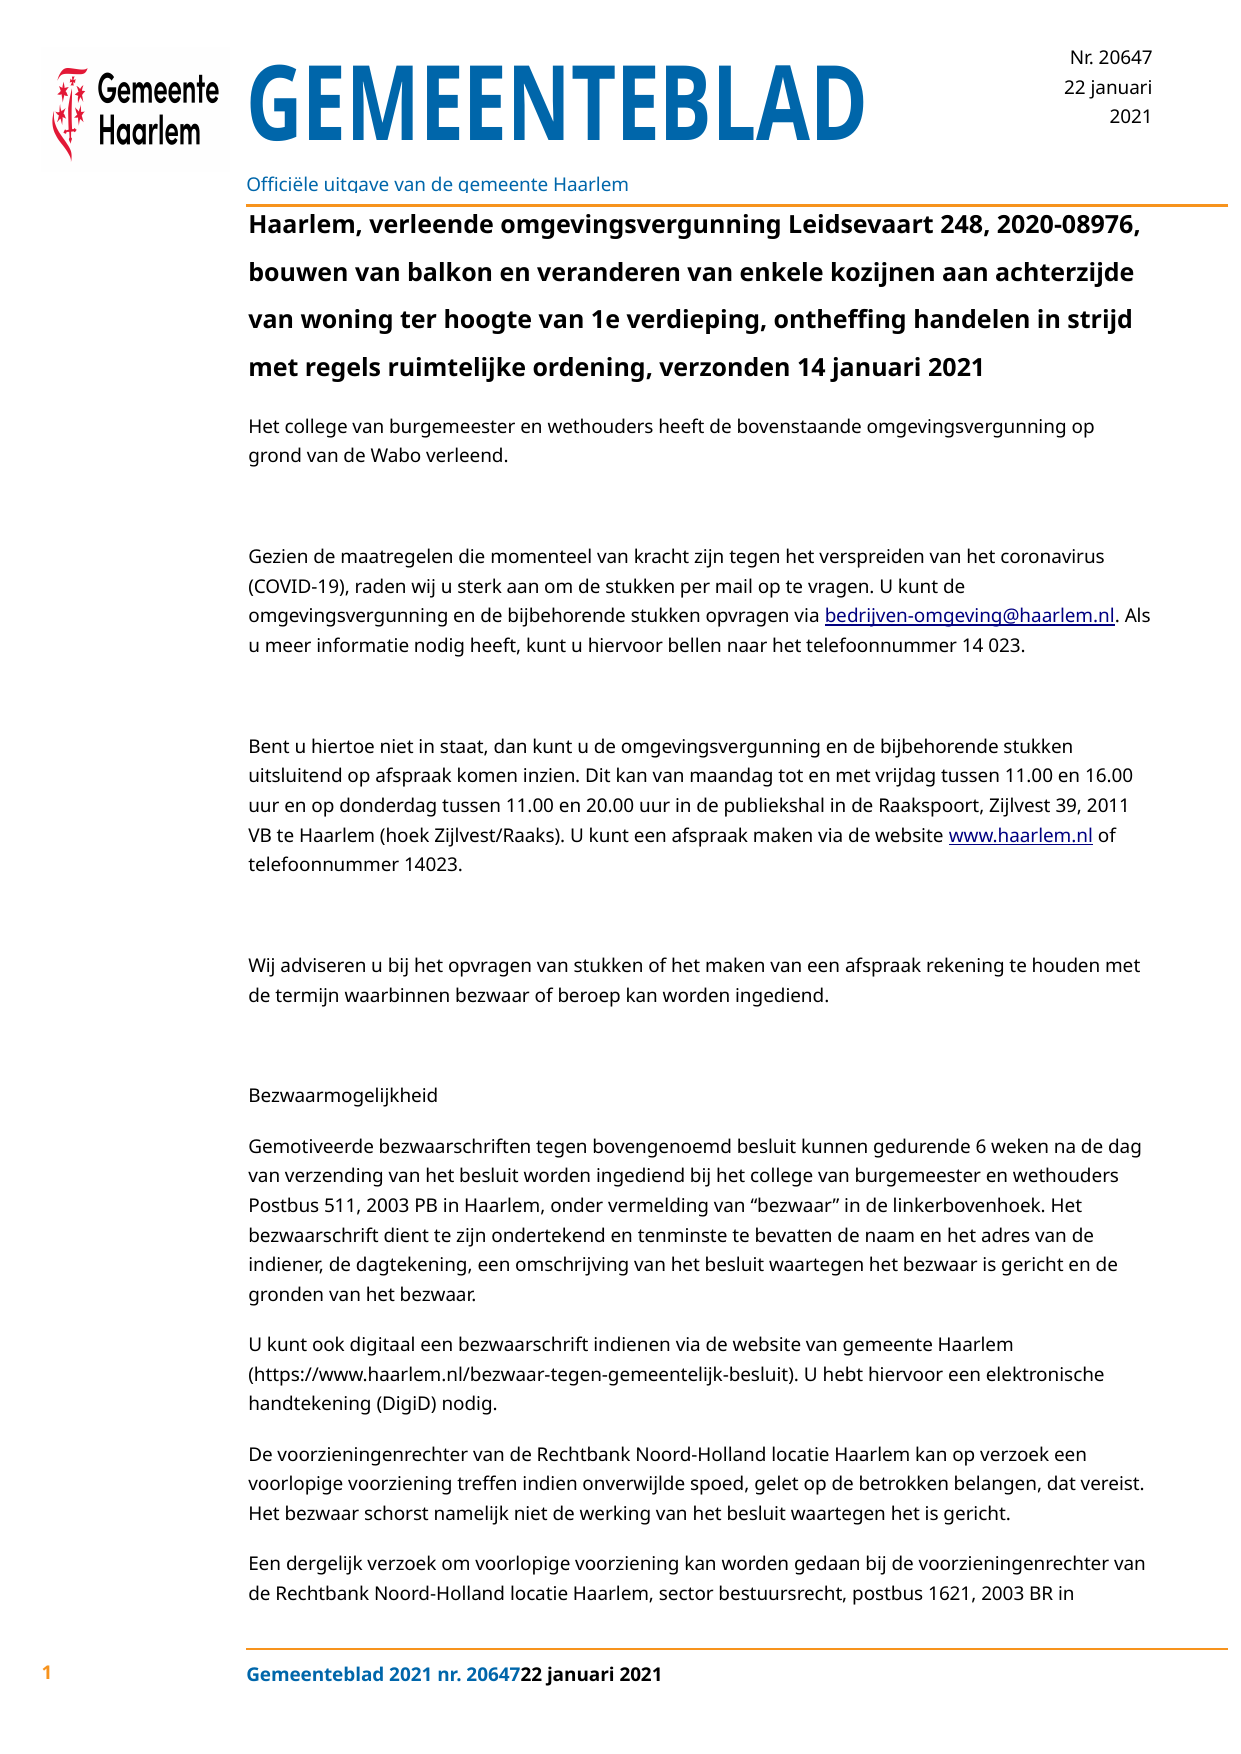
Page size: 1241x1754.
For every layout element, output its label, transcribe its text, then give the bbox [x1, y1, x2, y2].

text Wij adviseren u bij het opvragen van stukken of het maken van een afspraak rekening te houden met de termijn waarbinnen bezwaar of beroep kan worden ingediend. [248, 952, 1152, 1008]
text Gemotiveerde bezwaarschriften tegen bovengenoemd besluit kunnen gedurende 6 weken na de dag van verzending van het besluit worden ingediend bij het college van burgemeester en wethouders Postbus 511, 2003 PB in Haarlem, onder vermelding van “bezwaar” in de linkerbovenhoek. Het bezwaarschrift dient te zijn ondertekend en tenminste te bevatten de naam en het adres van de indiener, de dagtekening, een omschrijving van het besluit waartegen het bezwaar is gericht en de gronden van het bezwaar. [248, 1133, 1152, 1307]
text U kunt ook digitaal een bezwaarschrift indienen via de website van gemeente Haarlem (https://www.haarlem.nl/bezwaar-tegen-gemeentelijk-besluit). U hebt hiervoor een elektronische handtekening (DigiD) nodig. [248, 1331, 1152, 1416]
text Gezien de maatregelen die momenteel van kracht zijn tegen het verspreiden van het coronavirus (COVID-19), raden wij u sterk aan om de stukken per mail op te vragen. U kunt de omgevingsvergunning en de bijbehorende stukken opvragen via bedrijven-omgeving@haarlem.nl. Als u meer informatie nodig heeft, kunt u hiervoor bellen naar het telefoonnummer 14 023. [248, 543, 1152, 658]
text Bent u hiertoe niet in staat, dan kunt u de omgevingsvergunning en de bijbehorende stukken uitsluitend op afspraak komen inzien. Dit kan van maandag tot en met vrijdag tussen 11.00 en 16.00 uur en op donderdag tussen 11.00 en 20.00 uur in de publiekshal in de Raakspoort, Zijlvest 39, 2011 VB te Haarlem (hoek Zijlvest/Raaks). U kunt een afspraak maken via de website www.haarlem.nl of telefoonnummer 14023. [248, 733, 1152, 877]
text Bezwaarmogelijkheid [248, 1083, 1152, 1108]
text Haarlem, verleende omgevingsvergunning Leidsevaart 248, 2020-08976, bouwen van balkon en veranderen van enkele kozijnen aan achterzijde van woning ter hoogte van 1e verdieping, ontheffing handelen in strijd met regels ruimtelijke ordening, verzonden 14 januari 2021 [248, 207, 1152, 384]
text De voorzieningenrechter van de Rechtbank Noord-Holland locatie Haarlem kan op verzoek een voorlopige voorziening treffen indien onverwijlde spoed, gelet op de betrokken belangen, dat vereist. Het bezwaar schorst namelijk niet de werking van het besluit waartegen het is gericht. [248, 1441, 1152, 1526]
text Het college van burgemeester en wethouders heeft de bovenstaande omgevingsvergunning op grond van de Wabo verleend. [248, 413, 1152, 468]
text Een dergelijk verzoek om voorlopige voorziening kan worden gedaan bij de voorzieningenrechter van de Rechtbank Noord-Holland locatie Haarlem, sector bestuursrecht, postbus 1621, 2003 BR in [248, 1551, 1152, 1606]
picture [41, 47, 231, 172]
